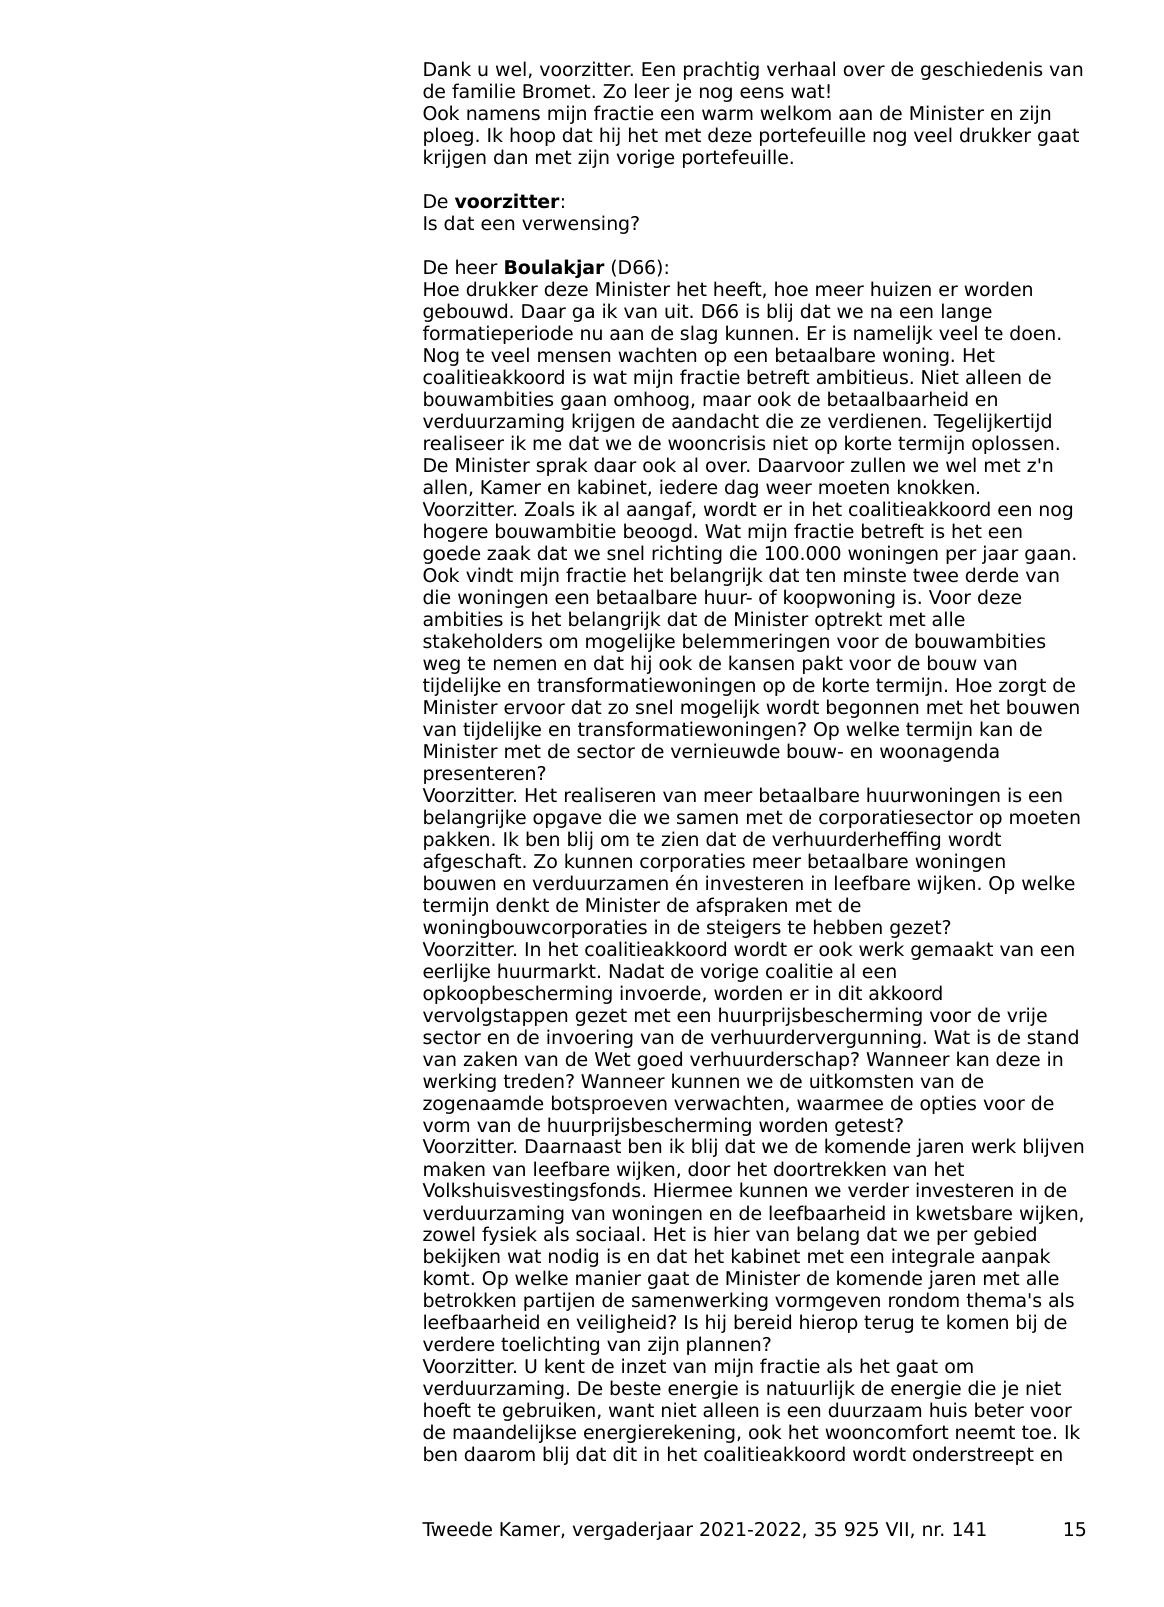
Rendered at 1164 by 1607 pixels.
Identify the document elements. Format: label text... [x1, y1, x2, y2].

text Voorzitter. Zoals ik al aangaf, wordt er in het coalitieakkoord een nog hogere bouwambitie beoogd. Wat mijn fractie betreft is het een goede zaak dat we snel richting die 100.000 woningen per jaar gaan. Ook vindt mijn fractie het belangrijk dat ten minste twee derde van die woningen een betaalbare huur- of koopwoning is. Voor deze ambities is het belangrijk dat de Minister optrekt met alle stakeholders om mogelijke belemmeringen voor de bouwambities weg te nemen en dat hij ook de kansen pakt voor de bouw van tijdelijke en transformatiewoningen op de korte termijn. Hoe zorgt de Minister ervoor dat zo snel mogelijk wordt begonnen met het bouwen van tijdelijke en transformatiewoningen? Op welke termijn kan de Minister met de sector de vernieuwde bouw- en woonagenda presenteren? [422, 499, 1087, 785]
text Hoe drukker deze Minister het heeft, hoe meer huizen er worden gebouwd. Daar ga ik van uit. D66 is blij dat we na een lange formatieperiode nu aan de slag kunnen. Er is namelijk veel te doen. Nog te veel mensen wachten op een betaalbare woning. Het coalitieakkoord is wat mijn fractie betreft ambitieus. Niet alleen de bouwambities gaan omhoog, maar ook de betaalbaarheid en verduurzaming krijgen de aandacht die ze verdienen. Tegelijkertijd realiseer ik me dat we de wooncrisis niet op korte termijn oplossen. De Minister sprak daar ook al over. Daarvoor zullen we wel met z'n allen, Kamer en kabinet, iedere dag weer moeten knokken. [422, 279, 1087, 499]
text Voorzitter. Daarnaast ben ik blij dat we de komende jaren werk blijven maken van leefbare wijken, door het doortrekken van het Volkshuisvestingsfonds. Hiermee kunnen we verder investeren in de verduurzaming van woningen en de leefbaarheid in kwetsbare wijken, zowel fysiek als sociaal. Het is hier van belang dat we per gebied bekijken wat nodig is en dat het kabinet met een integrale aanpak komt. Op welke manier gaat de Minister de komende jaren met alle betrokken partijen de samenwerking vormgeven rondom thema's als leefbaarheid en veiligheid? Is hij bereid hierop terug te komen bij de verdere toelichting van zijn plannen? [422, 1136, 1087, 1356]
text Is dat een verwensing? [422, 213, 1087, 235]
text Dank u wel, voorzitter. Een prachtig verhaal over de geschiedenis van de familie Bromet. Zo leer je nog eens wat! [422, 59, 1087, 103]
text Voorzitter. In het coalitieakkoord wordt er ook werk gemaakt van een eerlijke huurmarkt. Nadat de vorige coalitie al een opkoopbescherming invoerde, worden er in dit akkoord vervolgstappen gezet met een huurprijsbescherming voor de vrije sector en de invoering van de verhuurdervergunning. Wat is de stand van zaken van de Wet goed verhuurderschap? Wanneer kan deze in werking treden? Wanneer kunnen we de uitkomsten van de zogenaamde botsproeven verwachten, waarmee de opties voor de vorm van de huurprijsbescherming worden getest? [422, 939, 1087, 1136]
text Voorzitter. Het realiseren van meer betaalbare huurwoningen is een belangrijke opgave die we samen met de corporatiesector op moeten pakken. Ik ben blij om te zien dat de verhuurderheffing wordt afgeschaft. Zo kunnen corporaties meer betaalbare woningen bouwen en verduurzamen én investeren in leefbare wijken. Op welke termijn denkt de Minister de afspraken met de woningbouwcorporaties in de steigers te hebben gezet? [422, 785, 1087, 939]
text Voorzitter. U kent de inzet van mijn fractie als het gaat om verduurzaming. De beste energie is natuurlijk de energie die je niet hoeft te gebruiken, want niet alleen is een duurzaam huis beter voor de maandelijkse energierekening, ook het wooncomfort neemt toe. Ik ben daarom blij dat dit in het coalitieakkoord wordt onderstreept en [422, 1356, 1087, 1466]
text De heer Boulakjar (D66): [422, 257, 1087, 279]
text Ook namens mijn fractie een warm welkom aan de Minister en zijn ploeg. Ik hoop dat hij het met deze portefeuille nog veel drukker gaat krijgen dan met zijn vorige portefeuille. [422, 103, 1087, 169]
text De voorzitter: [422, 191, 1087, 213]
